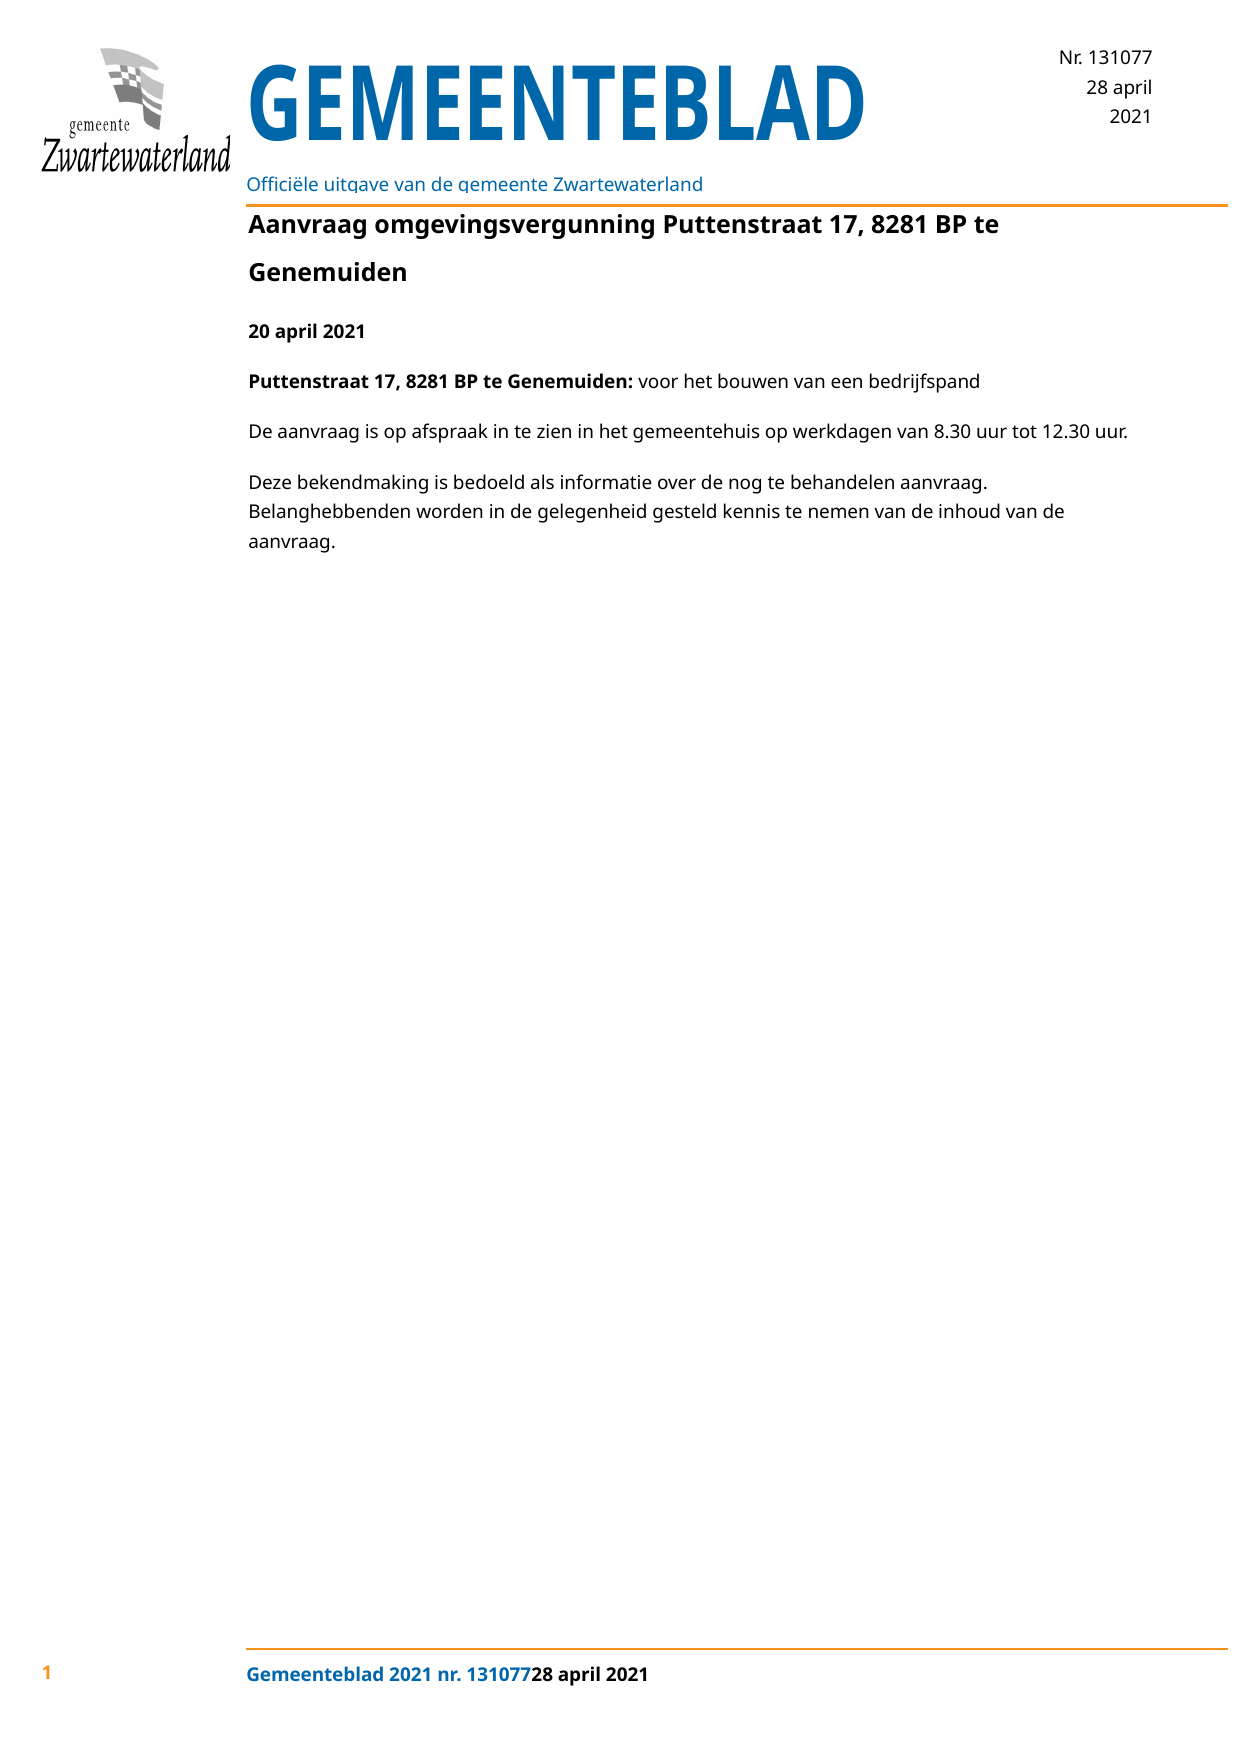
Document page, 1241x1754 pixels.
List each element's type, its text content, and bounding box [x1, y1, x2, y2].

text Deze bekendmaking is bedoeld als informatie over de nog te behandelen aanvraag. Belanghebbenden worden in de gelegenheid gesteld kennis te nemen van de inhoud van de aanvraag. [248, 469, 1152, 554]
picture [41, 47, 231, 172]
text De aanvraag is op afspraak in te zien in het gemeentehuis op werkdagen van 8.30 uur tot 12.30 uur. [248, 419, 1152, 444]
text Puttenstraat 17, 8281 BP te Genemuiden: voor het bouwen van een bedrijfspand [248, 368, 1152, 394]
text 20 april 2021 [248, 318, 1152, 344]
text Aanvraag omgevingsvergunning Puttenstraat 17, 8281 BP te Genemuiden [248, 207, 1152, 288]
